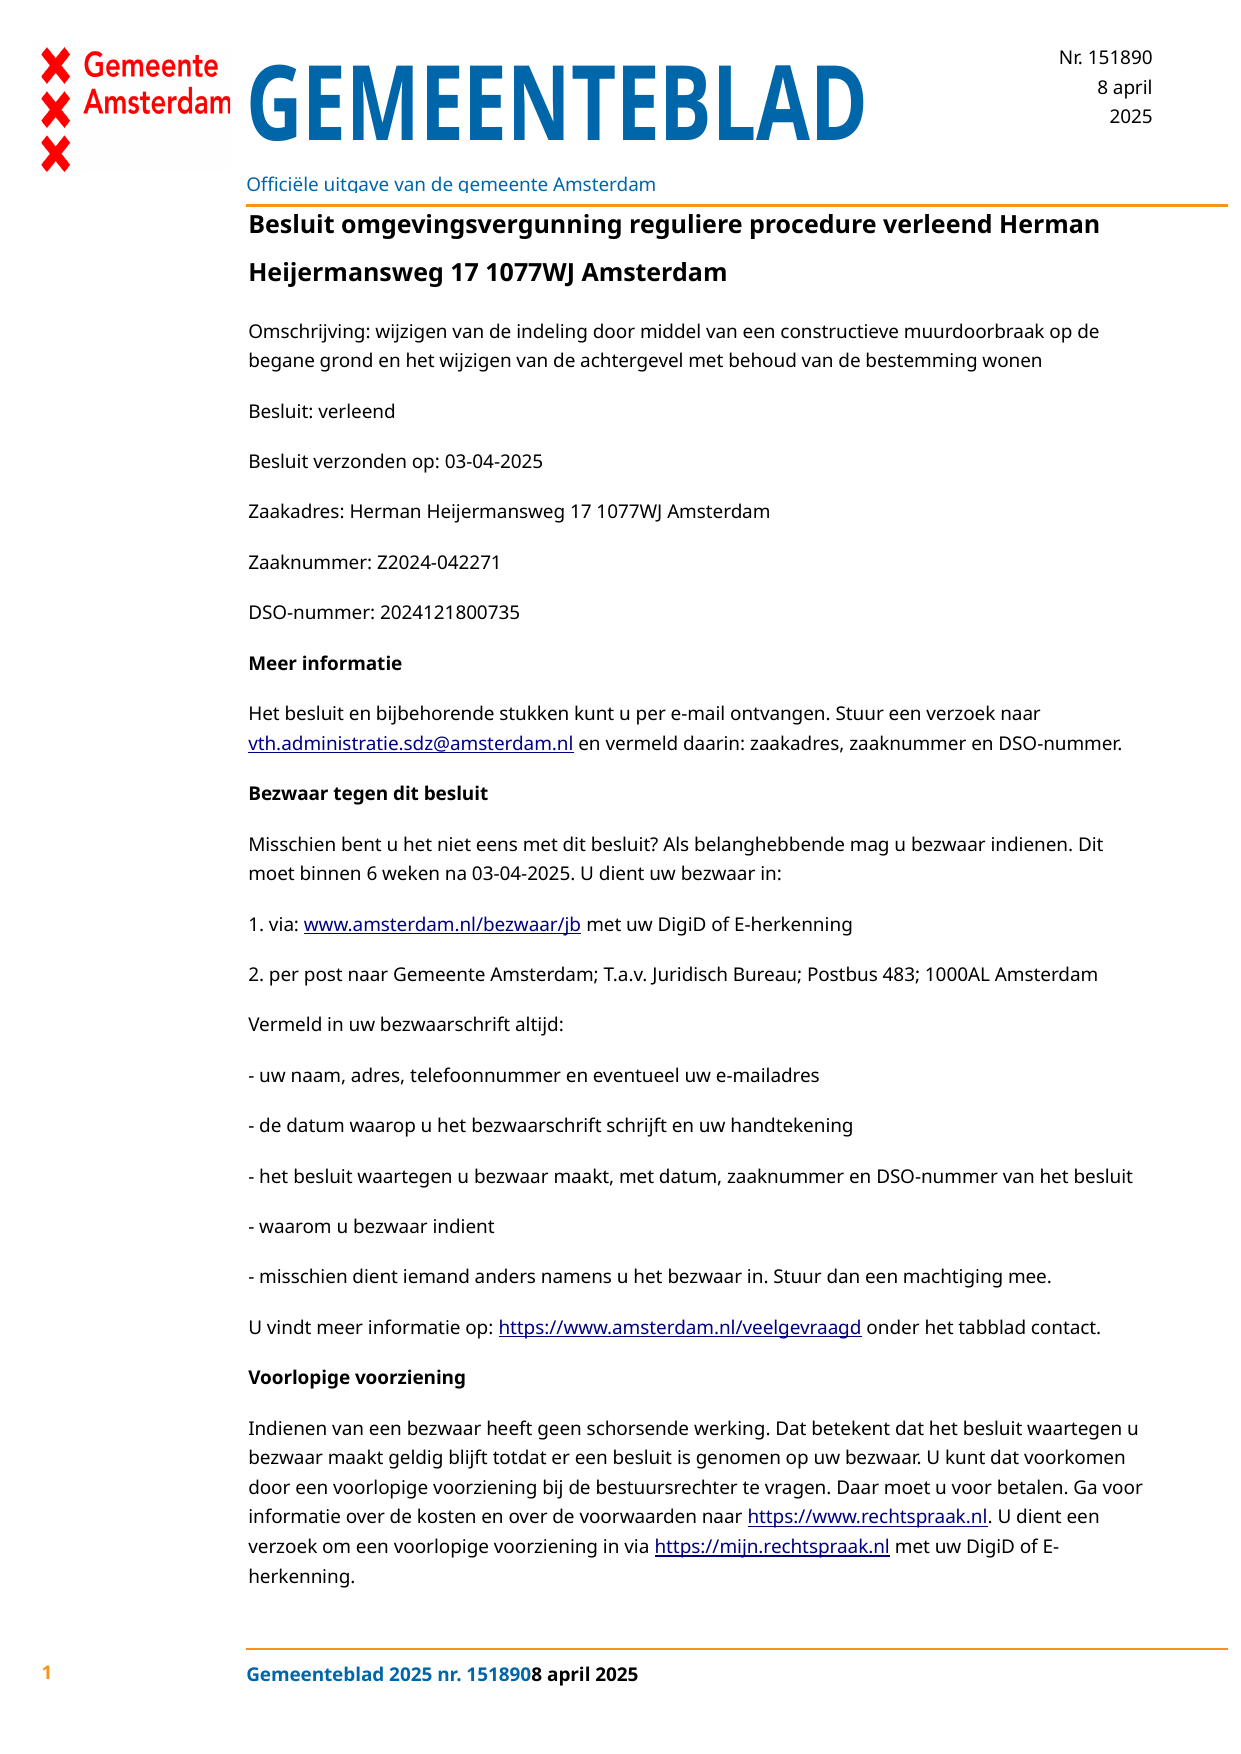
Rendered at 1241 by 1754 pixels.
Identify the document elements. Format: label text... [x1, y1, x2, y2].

text Zaaknummer: Z2024-042271 [248, 549, 1152, 575]
picture [41, 47, 231, 172]
text Bezwaar tegen dit besluit [248, 780, 1152, 806]
text Besluit omgevingsvergunning reguliere procedure verleend Herman Heijermansweg 17 1077WJ Amsterdam [248, 207, 1152, 288]
text Besluit: verleend [248, 398, 1152, 424]
text - uw naam, adres, telefoonnummer en eventueel uw e-mailadres [248, 1062, 1152, 1088]
text Voorlopige voorziening [248, 1364, 1152, 1390]
text Zaakadres: Herman Heijermansweg 17 1077WJ Amsterdam [248, 499, 1152, 524]
text 1. via: www.amsterdam.nl/bezwaar/jb met uw DigiD of E-herkenning [248, 911, 1152, 937]
text - waarom u bezwaar indient [248, 1213, 1152, 1239]
text - misschien dient iemand anders namens u het bezwaar in. Stuur dan een machtiging mee. [248, 1264, 1152, 1289]
text Indienen van een bezwaar heeft geen schorsende werking. Dat betekent dat het besluit waartegen u bezwaar maakt geldig blijft totdat er een besluit is genomen op uw bezwaar. U kunt dat voorkomen door een voorlopige voorziening bij de bestuursrechter te vragen. Daar moet u voor betalen. Ga voor informatie over de kosten en over de voorwaarden naar https://www.rechtspraak.nl. U dient een verzoek om een voorlopige voorziening in via https://mijn.rechtspraak.nl met uw DigiD of E-herkenning. [248, 1415, 1152, 1589]
text 2. per post naar Gemeente Amsterdam; T.a.v. Juridisch Bureau; Postbus 483; 1000AL Amsterdam [248, 961, 1152, 987]
text - het besluit waartegen u bezwaar maakt, met datum, zaaknummer en DSO-nummer van het besluit [248, 1163, 1152, 1189]
text DSO-nummer: 2024121800735 [248, 599, 1152, 625]
text - de datum waarop u het bezwaarschrift schrijft en uw handtekening [248, 1112, 1152, 1138]
text Het besluit en bijbehorende stukken kunt u per e-mail ontvangen. Stuur een verzoek naar vth.administratie.sdz@amsterdam.nl en vermeld daarin: zaakadres, zaaknummer en DSO-nummer. [248, 700, 1152, 756]
text Vermeld in uw bezwaarschrift altijd: [248, 1012, 1152, 1037]
text U vindt meer informatie op: https://www.amsterdam.nl/veelgevraagd onder het tabblad contact. [248, 1314, 1152, 1340]
text Besluit verzonden op: 03-04-2025 [248, 448, 1152, 474]
text Meer informatie [248, 650, 1152, 676]
text Omschrijving: wijzigen van de indeling door middel van een constructieve muurdoorbraak op de begane grond en het wijzigen van de achtergevel met behoud van de bestemming wonen [248, 318, 1152, 373]
text Misschien bent u het niet eens met dit besluit? Als belanghebbende mag u bezwaar indienen. Dit moet binnen 6 weken na 03-04-2025. U dient uw bezwaar in: [248, 831, 1152, 886]
